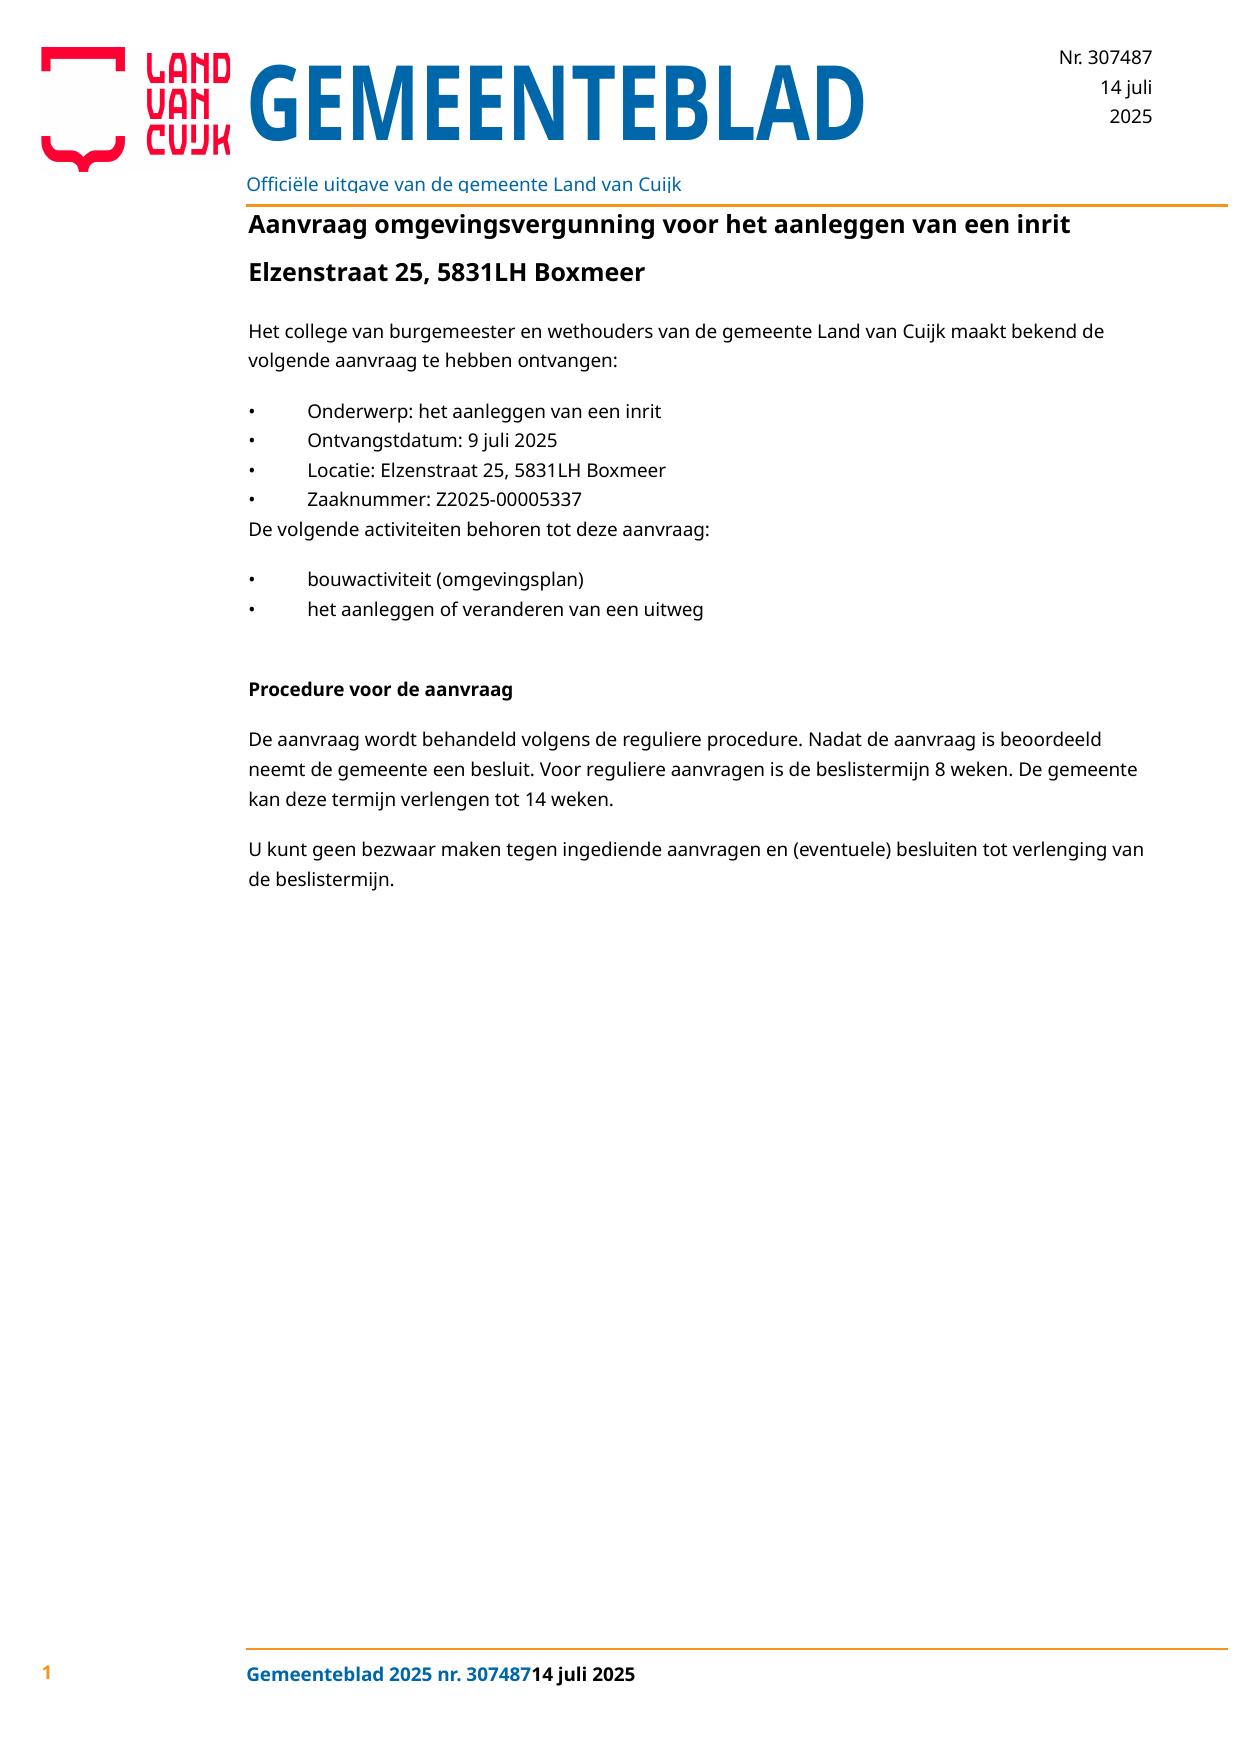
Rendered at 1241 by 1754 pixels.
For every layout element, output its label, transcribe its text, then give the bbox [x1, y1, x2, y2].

text Aanvraag omgevingsvergunning voor het aanleggen van een inrit Elzenstraat 25, 5831LH Boxmeer [248, 207, 1152, 288]
list Onderwerp: het aanleggen van een inrit [248, 398, 1152, 424]
list bouwactiviteit (omgevingsplan) [248, 567, 1152, 592]
picture [41, 47, 231, 172]
list Zaaknummer: Z2025-00005337 [248, 487, 1152, 512]
list Locatie: Elzenstraat 25, 5831LH Boxmeer [248, 457, 1152, 483]
text Het college van burgemeester en wethouders van de gemeente Land van Cuijk maakt bekend de volgende aanvraag te hebben ontvangen: [248, 318, 1152, 373]
list het aanleggen of veranderen van een uitweg [248, 596, 1152, 622]
text De volgende activiteiten behoren tot deze aanvraag: [248, 516, 1152, 542]
text U kunt geen bezwaar maken tegen ingediende aanvragen en (eventuele) besluiten tot verlenging van de beslistermijn. [248, 836, 1152, 892]
list Ontvangstdatum: 9 juli 2025 [248, 427, 1152, 453]
text De aanvraag wordt behandeld volgens de reguliere procedure. Nadat de aanvraag is beoordeeld neemt de gemeente een besluit. Voor reguliere aanvragen is de beslistermijn 8 weken. De gemeente kan deze termijn verlengen tot 14 weken. [248, 727, 1152, 812]
text Procedure voor de aanvraag [248, 676, 1152, 702]
